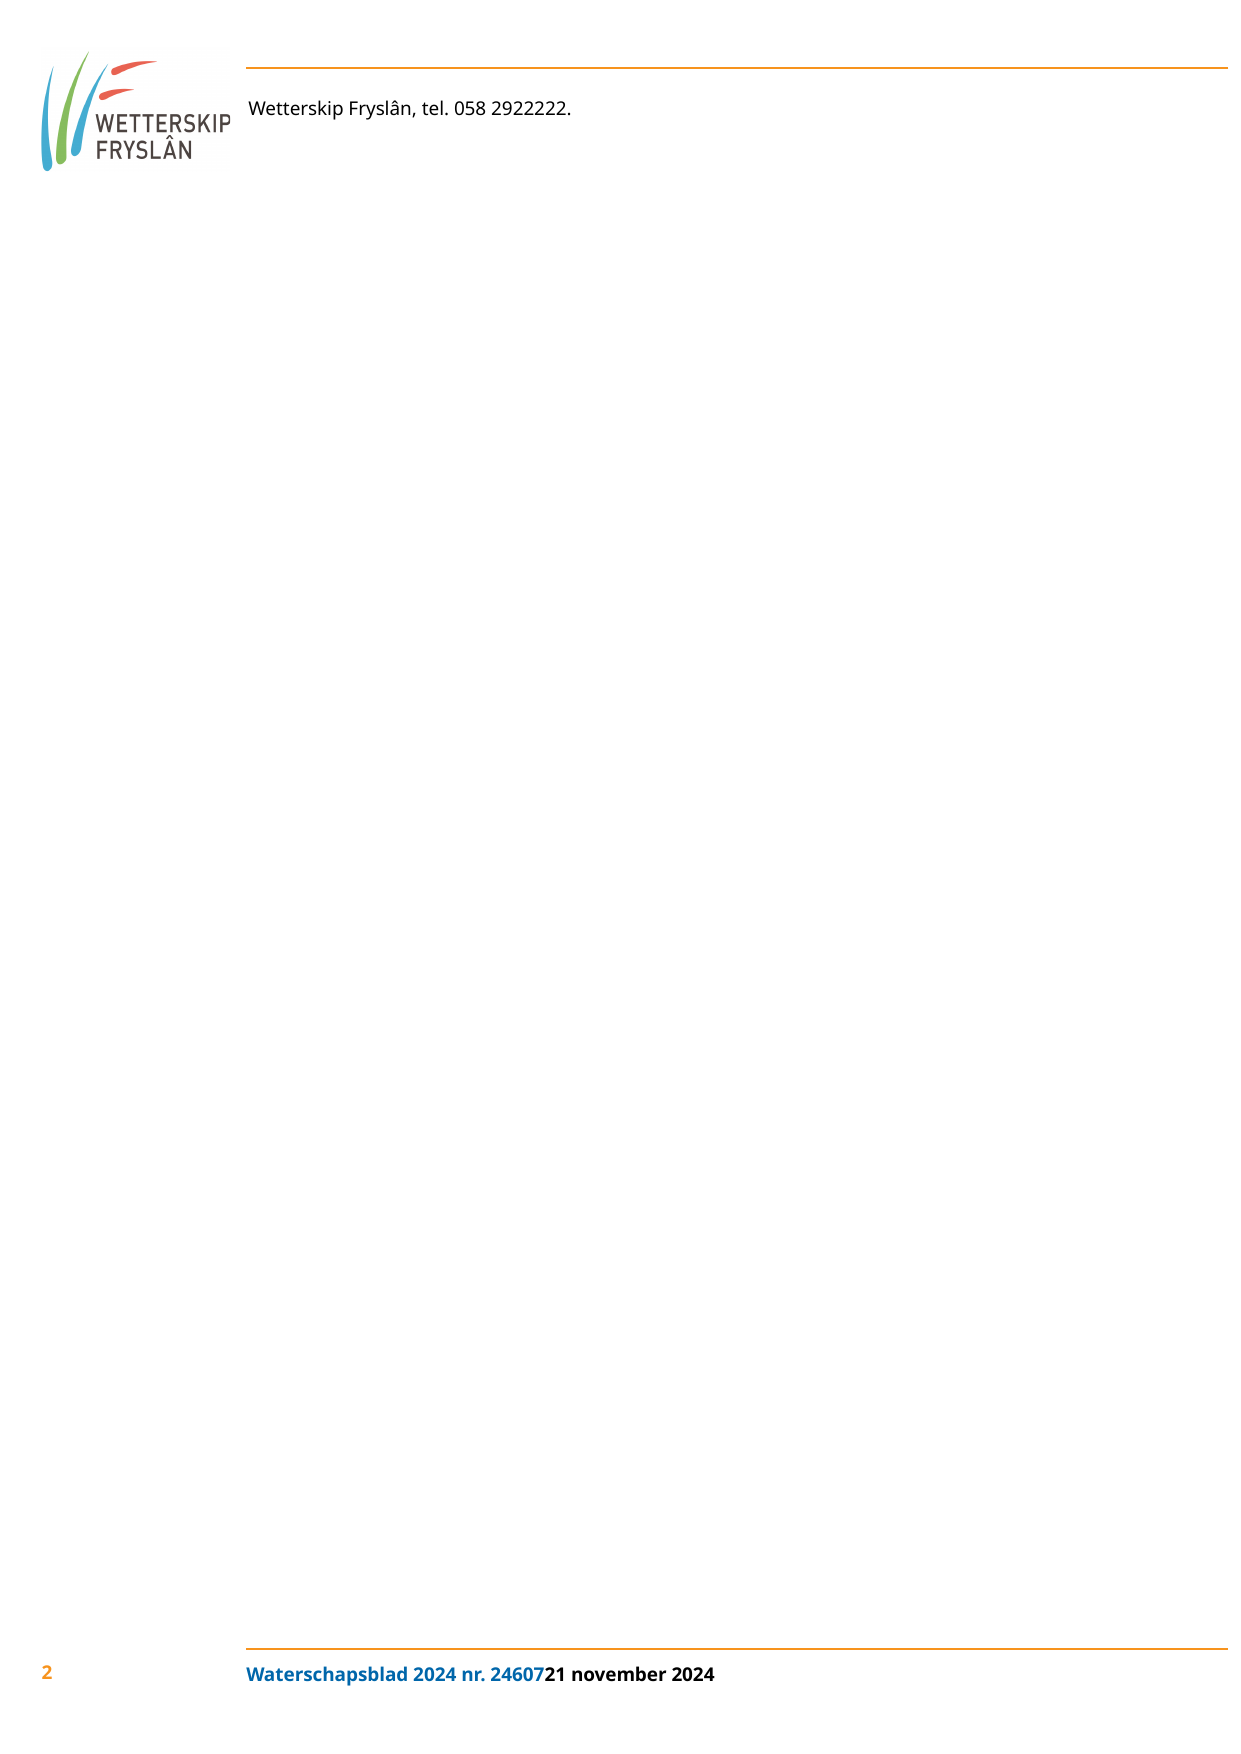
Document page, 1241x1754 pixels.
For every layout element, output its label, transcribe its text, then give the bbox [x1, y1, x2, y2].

picture [41, 47, 231, 172]
text Wetterskip Fryslân, tel. 058 2922222. [248, 95, 1152, 121]
